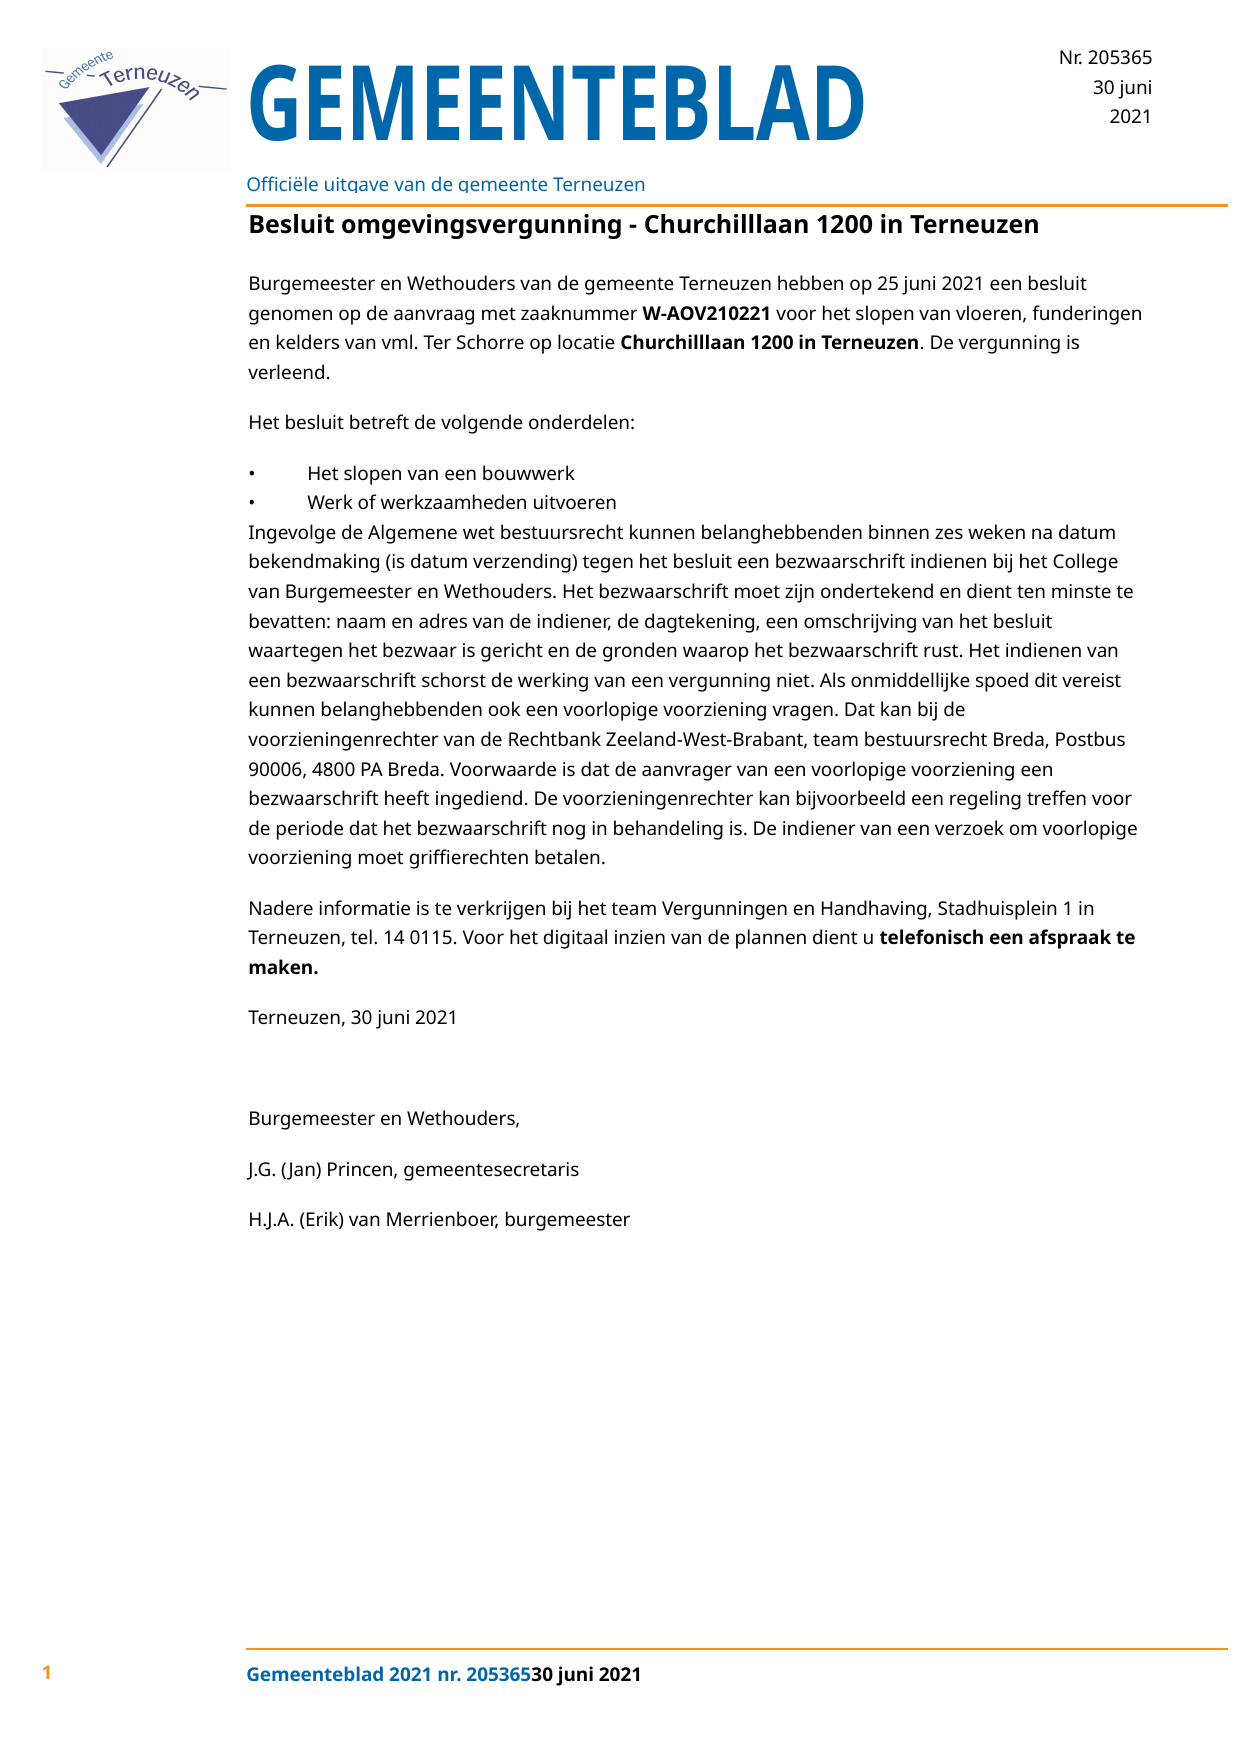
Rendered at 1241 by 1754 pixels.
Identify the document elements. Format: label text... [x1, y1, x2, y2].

text H.J.A. (Erik) van Merrienboer, burgemeester [248, 1206, 1152, 1232]
text Ingevolge de Algemene wet bestuursrecht kunnen belanghebbenden binnen zes weken na datum bekendmaking (is datum verzending) tegen het besluit een bezwaarschrift indienen bij het College van Burgemeester en Wethouders. Het bezwaarschrift moet zijn ondertekend en dient ten minste te bevatten: naam en adres van de indiener, de dagtekening, een omschrijving van het besluit waartegen het bezwaar is gericht en de gronden waarop het bezwaarschrift rust. Het indienen van een bezwaarschrift schorst de werking van een vergunning niet. Als onmiddellijke spoed dit vereist kunnen belanghebbenden ook een voorlopige voorziening vragen. Dat kan bij de voorzieningenrechter van de Rechtbank Zeeland-West-Brabant, team bestuursrecht Breda, Postbus 90006, 4800 PA Breda. Voorwaarde is dat de aanvrager van een voorlopige voorziening een bezwaarschrift heeft ingediend. De voorzieningenrechter kan bijvoorbeeld een regeling treffen voor de periode dat het bezwaarschrift nog in behandeling is. De indiener van een verzoek om voorlopige voorziening moet griffierechten betalen. [248, 519, 1152, 870]
text Burgemeester en Wethouders, [248, 1105, 1152, 1131]
text Nadere informatie is te verkrijgen bij het team Vergunningen en Handhaving, Stadhuisplein 1 in Terneuzen, tel. 14 0115. Voor het digitaal inzien van de plannen dient u telefonisch een afspraak te maken. [248, 895, 1152, 980]
text J.G. (Jan) Princen, gemeentesecretaris [248, 1156, 1152, 1181]
text Burgemeester en Wethouders van de gemeente Terneuzen hebben op 25 juni 2021 een besluit genomen op de aanvraag met zaaknummer W-AOV210221 voor het slopen van vloeren, funderingen en kelders van vml. Ter Schorre op locatie Churchilllaan 1200 in Terneuzen. De vergunning is verleend. [248, 270, 1152, 385]
list Het slopen van een bouwwerk [248, 460, 1152, 486]
text Het besluit betreft de volgende onderdelen: [248, 409, 1152, 435]
list Werk of werkzaamheden uitvoeren [248, 489, 1152, 515]
picture [41, 47, 231, 172]
text Besluit omgevingsvergunning - Churchilllaan 1200 in Terneuzen [248, 207, 1152, 241]
text Terneuzen, 30 juni 2021 [248, 1004, 1152, 1030]
